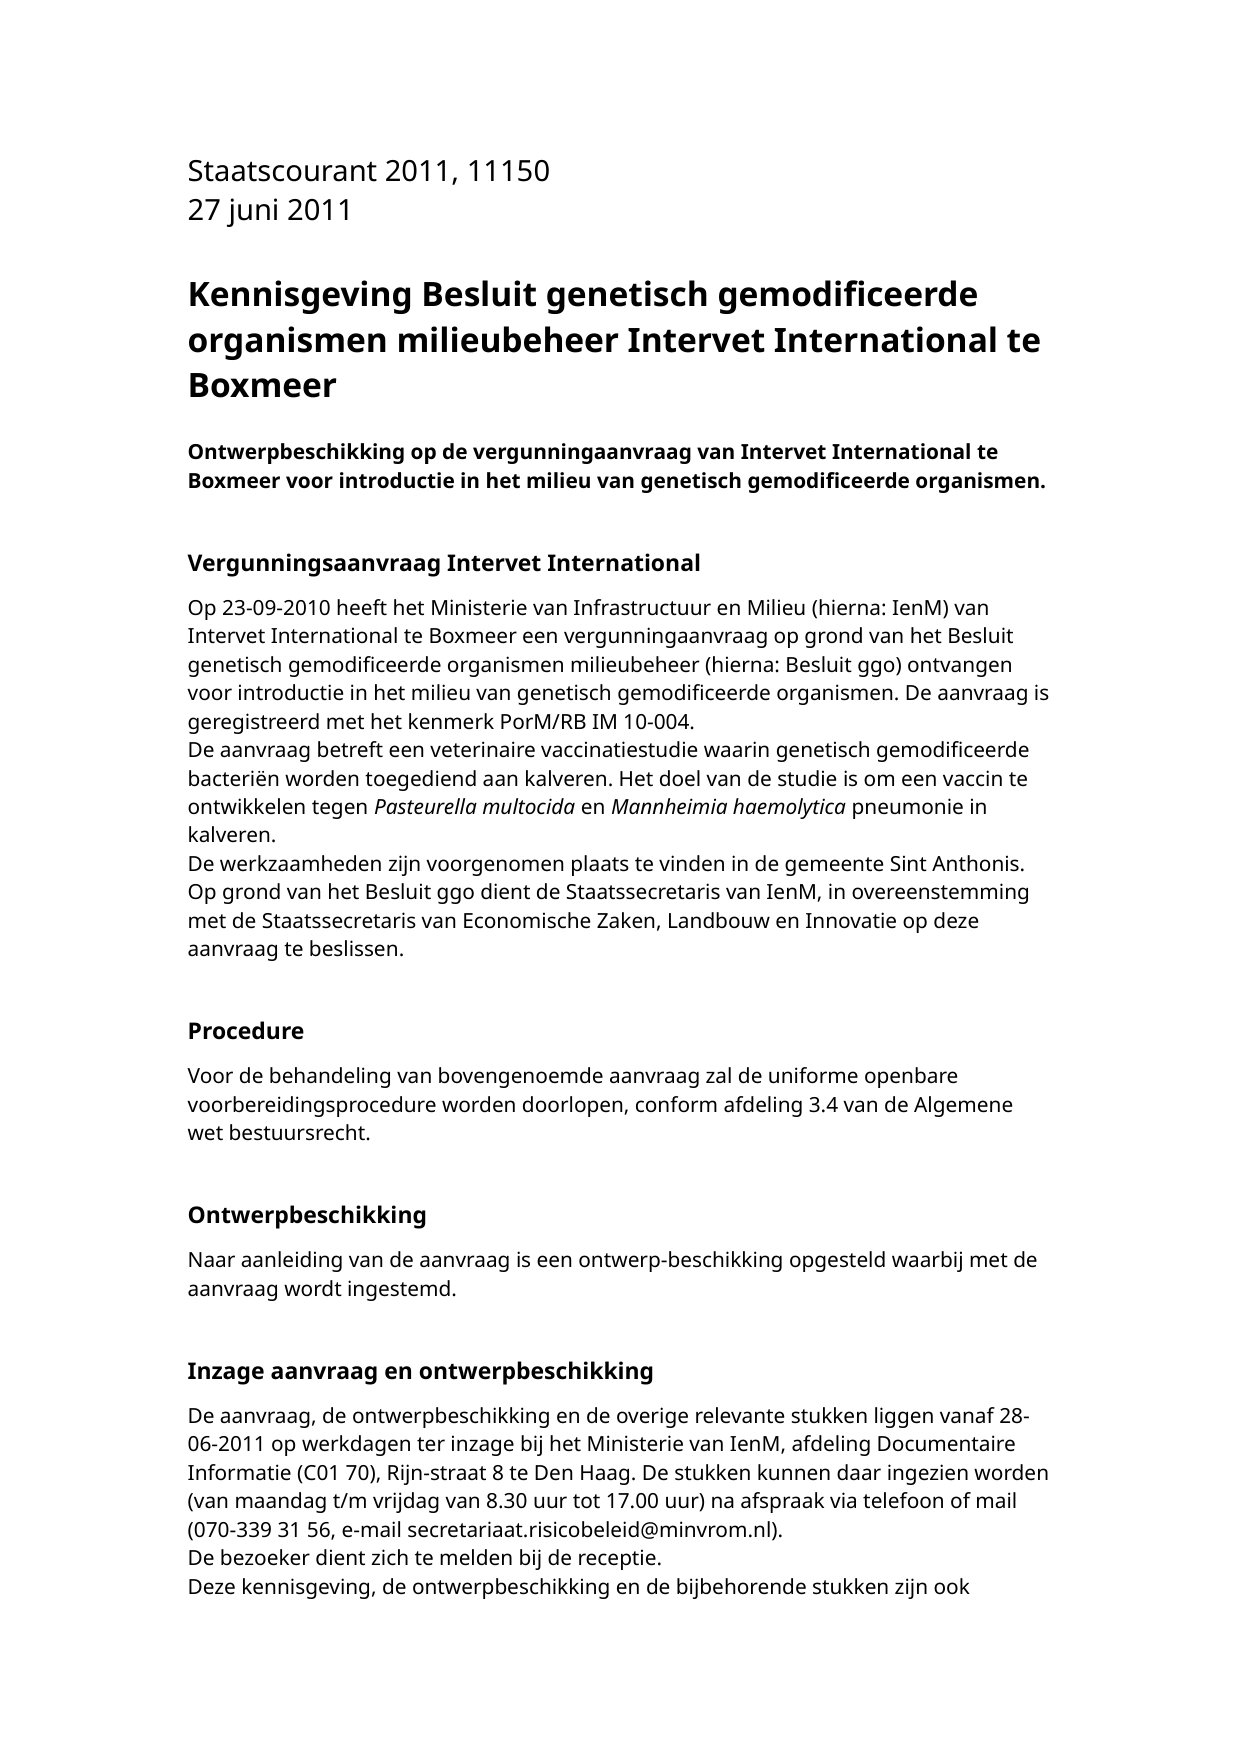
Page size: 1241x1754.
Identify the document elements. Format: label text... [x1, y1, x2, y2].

text De bezoeker dient zich te melden bij de receptie. [187, 1543, 1053, 1572]
text Op 23-09-2010 heeft het Ministerie van Infrastructuur en Milieu (hierna: IenM) van Intervet International te Boxmeer een vergunningaanvraag op grond van het Besluit genetisch gemodificeerde organismen milieubeheer (hierna: Besluit ggo) ontvangen voor introductie in het milieu van genetisch gemodificeerde organismen. De aanvraag is geregistreerd met het kenmerk PorM/RB IM 10-004. [187, 593, 1053, 735]
subtitle Kennisgeving Besluit genetisch gemodificeerde organismen milieubeheer Intervet International te Boxmeer [187, 271, 1053, 407]
text Ontwerpbeschikking op de vergunningaanvraag van Intervet International te Boxmeer voor introductie in het milieu van genetisch gemodificeerde organismen. [187, 437, 1053, 494]
subtitle Ontwerpbeschikking [187, 1199, 1053, 1231]
text 27 juni 2011 [187, 190, 1053, 229]
text Naar aanleiding van de aanvraag is een ontwerp-beschikking opgesteld waarbij met de aanvraag wordt ingestemd. [187, 1246, 1053, 1302]
text Staatscourant 2011, 11150 [187, 150, 1053, 190]
text De werkzaamheden zijn voorgenomen plaats te vinden in de gemeente Sint Anthonis. [187, 849, 1053, 877]
text Op grond van het Besluit ggo dient de Staatssecretaris van IenM, in overeenstemming met de Staatssecretaris van Economische Zaken, Landbouw en Innovatie op deze aanvraag te beslissen. [187, 877, 1053, 963]
subtitle Vergunningsaanvraag Intervet International [187, 547, 1053, 578]
text Deze kennisgeving, de ontwerpbeschikking en de bijbehorende stukken zijn ook [187, 1572, 1053, 1600]
subtitle Procedure [187, 1015, 1053, 1046]
subtitle Inzage aanvraag en ontwerpbeschikking [187, 1355, 1053, 1386]
text De aanvraag betreft een veterinaire vaccinatiestudie waarin genetisch gemodificeerde bacteriën worden toegediend aan kalveren. Het doel van de studie is om een vaccin te ontwikkelen tegen Pasteurella multocida en Mannheimia haemolytica pneumonie in kalveren. [187, 735, 1053, 849]
text De aanvraag, de ontwerpbeschikking en de overige relevante stukken liggen vanaf 28-06-2011 op werkdagen ter inzage bij het Ministerie van IenM, afdeling Documentaire Informatie (C01 70), Rijn-straat 8 te Den Haag. De stukken kunnen daar ingezien worden (van maandag t/m vrijdag van 8.30 uur tot 17.00 uur) na afspraak via telefoon of mail (070-339 31 56, e-mail secretariaat.risicobeleid@minvrom.nl). [187, 1401, 1053, 1543]
text Voor de behandeling van bovengenoemde aanvraag zal de uniforme openbare voorbereidingsprocedure worden doorlopen, conform afdeling 3.4 van de Algemene wet bestuursrecht. [187, 1061, 1053, 1147]
